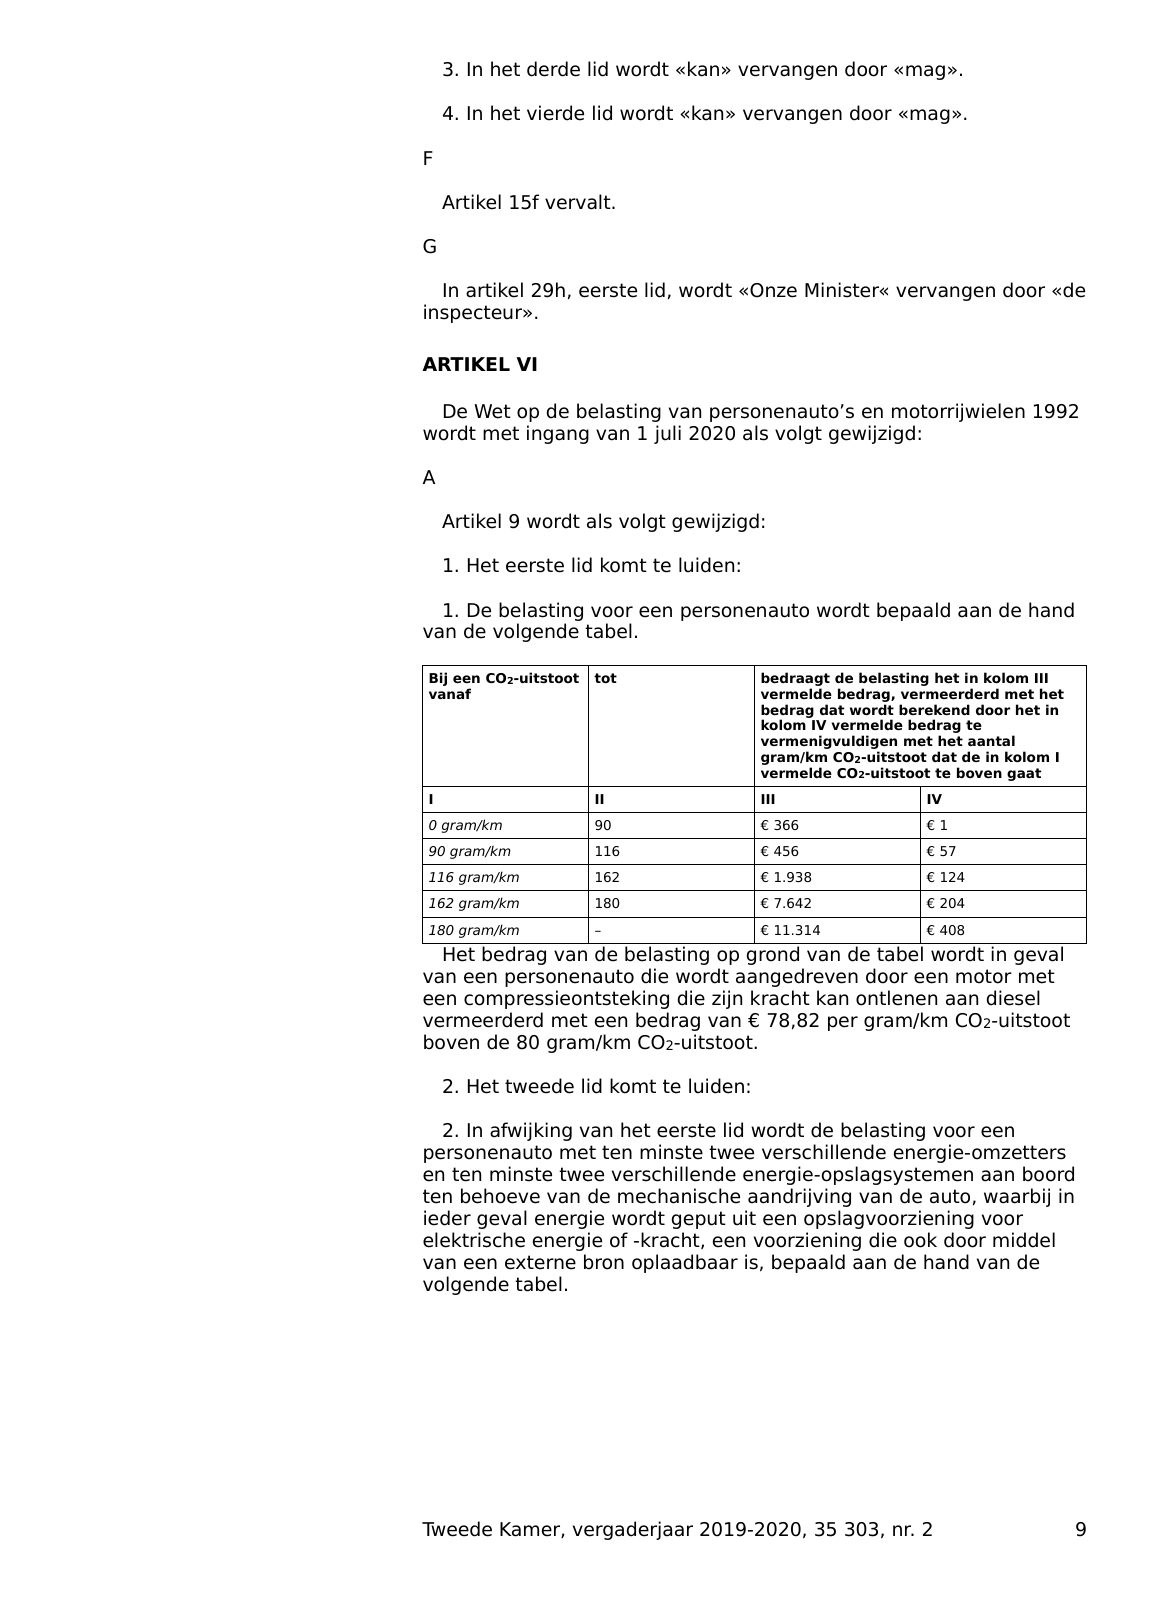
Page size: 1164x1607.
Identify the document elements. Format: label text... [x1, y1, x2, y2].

table_cell € 366 [755, 813, 920, 838]
text 4. In het vierde lid wordt «kan» vervangen door «mag». [422, 103, 1087, 125]
table_cell 0 gram/km [423, 813, 588, 838]
table_cell 162 gram/km [423, 891, 588, 917]
table_cell III [755, 787, 920, 812]
text 2. In afwijking van het eerste lid wordt de belasting voor een personenauto met ten minste twee verschillende energie-omzetters en ten minste twee verschillende energie-opslagsystemen aan boord ten behoeve van de mechanische aandrijving van de auto, waarbij in ieder geval energie wordt geput uit een opslagvoorziening voor elektrische energie of -kracht, een voorziening die ook door middel van een externe bron oplaadbaar is, bepaald aan de hand van de volgende tabel. [422, 1120, 1087, 1296]
text In artikel 29h, eerste lid, wordt «Onze Minister« vervangen door «de inspecteur». [422, 280, 1087, 324]
text Artikel 15f vervalt. [422, 192, 1087, 213]
table_cell € 11.314 [755, 918, 920, 943]
table_cell 116 gram/km [423, 865, 588, 890]
table_header Bij een CO2-uitstoot vanaf [423, 666, 588, 786]
text A [422, 467, 1087, 489]
table_cell 116 [589, 839, 754, 864]
text Het bedrag van de belasting op grond van de tabel wordt in geval van een personenauto die wordt aangedreven door een motor met een compressieontsteking die zijn kracht kan ontlenen aan diesel vermeerderd met een bedrag van € 78,82 per gram/km CO2-uitstoot boven de 80 gram/km CO2-uitstoot. [422, 944, 1087, 1054]
table_cell € 57 [921, 839, 1086, 864]
table_cell II [589, 787, 754, 812]
table_cell € 456 [755, 839, 920, 864]
table_cell € 204 [921, 891, 1086, 917]
table_cell € 7.642 [755, 891, 920, 917]
table_cell € 1.938 [755, 865, 920, 890]
table_cell 180 gram/km [423, 918, 588, 943]
table_header bedraagt de belasting het in kolom III vermelde bedrag, vermeerderd met het bedrag dat wordt berekend door het in kolom IV vermelde bedrag te vermenigvuldigen met het aantal gram/km CO2-uitstoot dat de in kolom I vermelde CO2-uitstoot te boven gaat [755, 666, 1086, 786]
subtitle ARTIKEL VI [422, 354, 1087, 376]
table_cell € 408 [921, 918, 1086, 943]
text 1. Het eerste lid komt te luiden: [422, 555, 1087, 577]
text De Wet op de belasting van personenauto’s en motorrijwielen 1992 wordt met ingang van 1 juli 2020 als volgt gewijzigd: [422, 401, 1087, 445]
text 2. Het tweede lid komt te luiden: [422, 1076, 1087, 1098]
table_cell 180 [589, 891, 754, 917]
table_cell – [589, 918, 754, 943]
table_header tot [589, 666, 754, 786]
text G [422, 236, 1087, 258]
table_cell 162 [589, 865, 754, 890]
text 1. De belasting voor een personenauto wordt bepaald aan de hand van de volgende tabel. [422, 599, 1087, 643]
table_cell 90 [589, 813, 754, 838]
table_cell I [423, 787, 588, 812]
table_cell € 1 [921, 813, 1086, 838]
table_cell IV [921, 787, 1086, 812]
text Artikel 9 wordt als volgt gewijzigd: [422, 511, 1087, 533]
table_cell € 124 [921, 865, 1086, 890]
table_cell 90 gram/km [423, 839, 588, 864]
text 3. In het derde lid wordt «kan» vervangen door «mag». [422, 59, 1087, 81]
text F [422, 147, 1087, 169]
